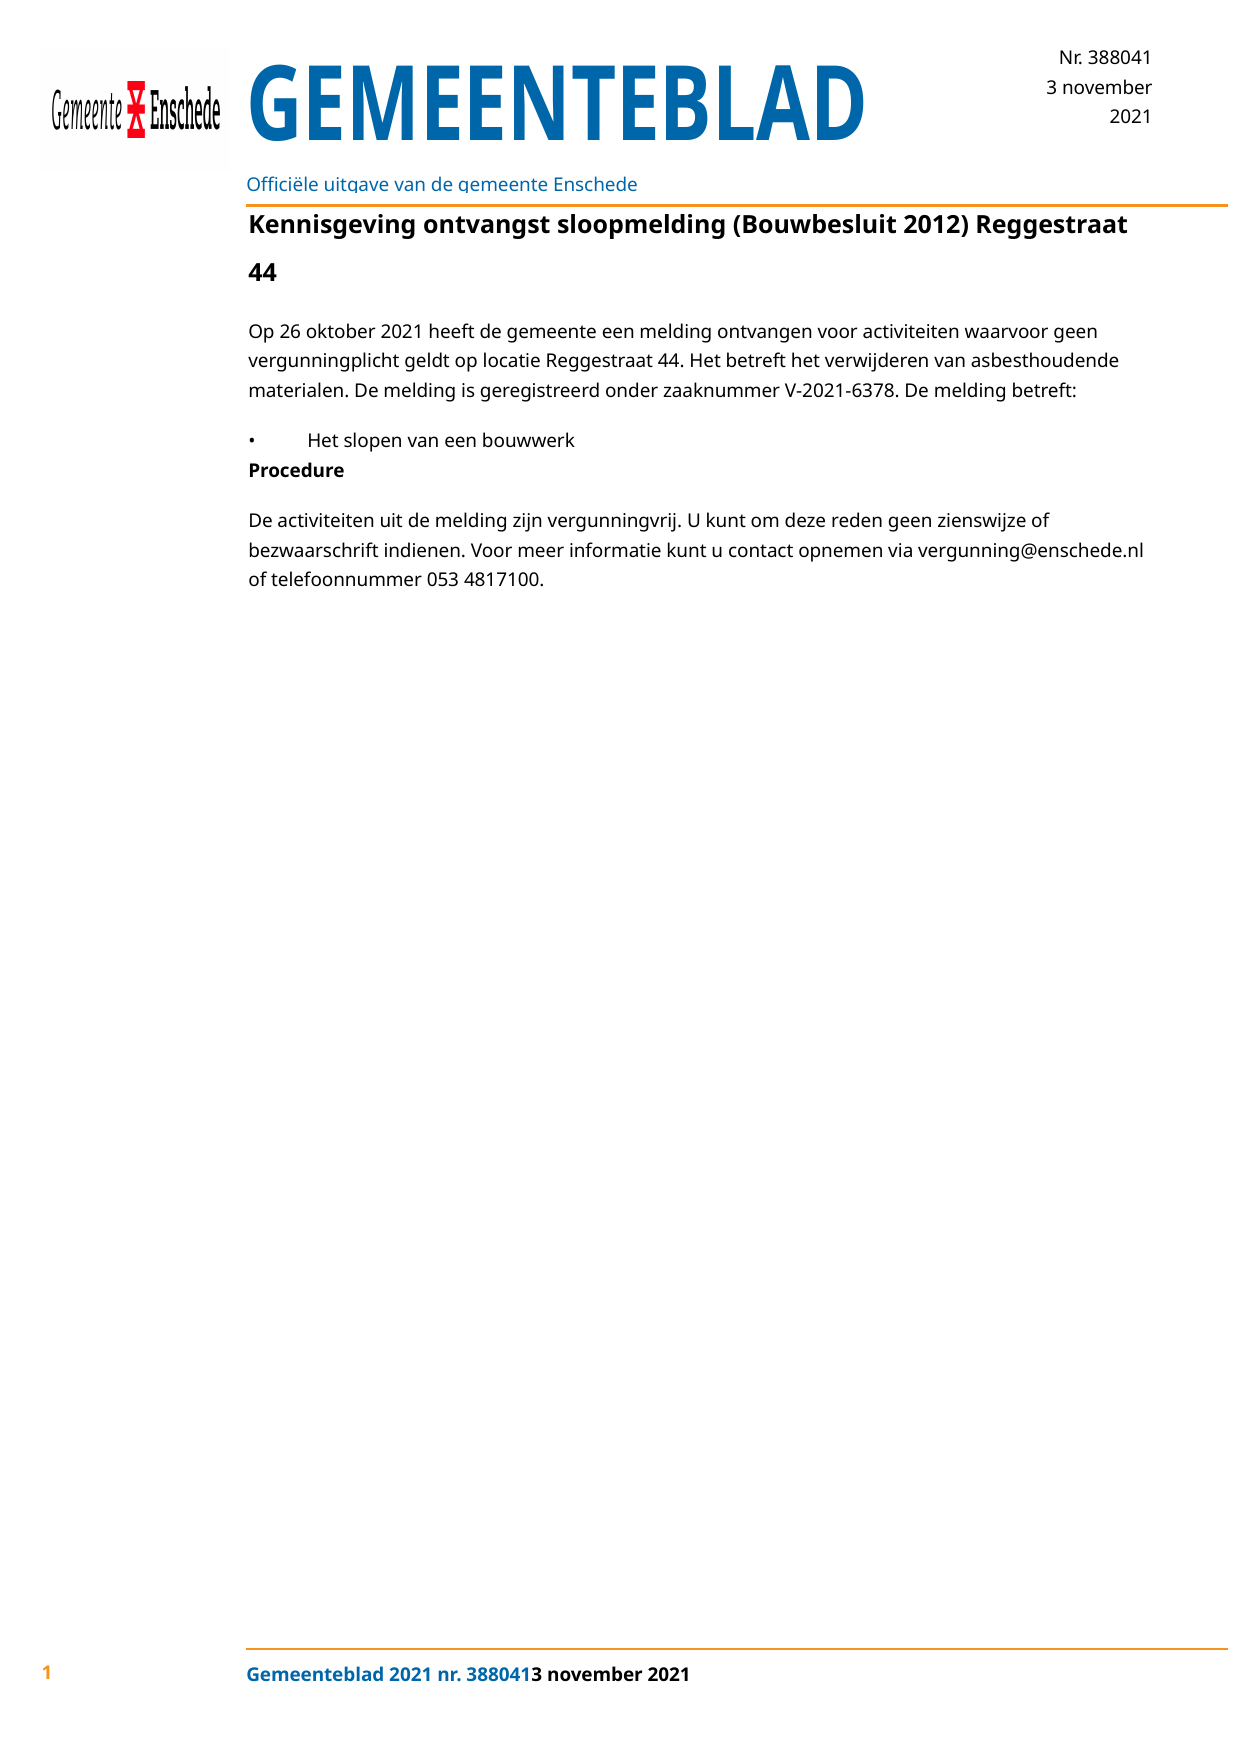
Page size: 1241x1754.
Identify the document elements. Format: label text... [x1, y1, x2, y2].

text Procedure [248, 457, 1152, 483]
list Het slopen van een bouwwerk [248, 427, 1152, 453]
text De activiteiten uit de melding zijn vergunningvrij. U kunt om deze reden geen zienswijze of bezwaarschrift indienen. Voor meer informatie kunt u contact opnemen via vergunning@enschede.nl of telefoonnummer 053 4817100. [248, 507, 1152, 592]
text Op 26 oktober 2021 heeft de gemeente een melding ontvangen voor activiteiten waarvoor geen vergunningplicht geldt op locatie Reggestraat 44. Het betreft het verwijderen van asbesthoudende materialen. De melding is geregistreerd onder zaaknummer V-2021-6378. De melding betreft: [248, 318, 1152, 403]
text Kennisgeving ontvangst sloopmelding (Bouwbesluit 2012) Reggestraat 44 [248, 207, 1152, 288]
picture [41, 47, 231, 172]
